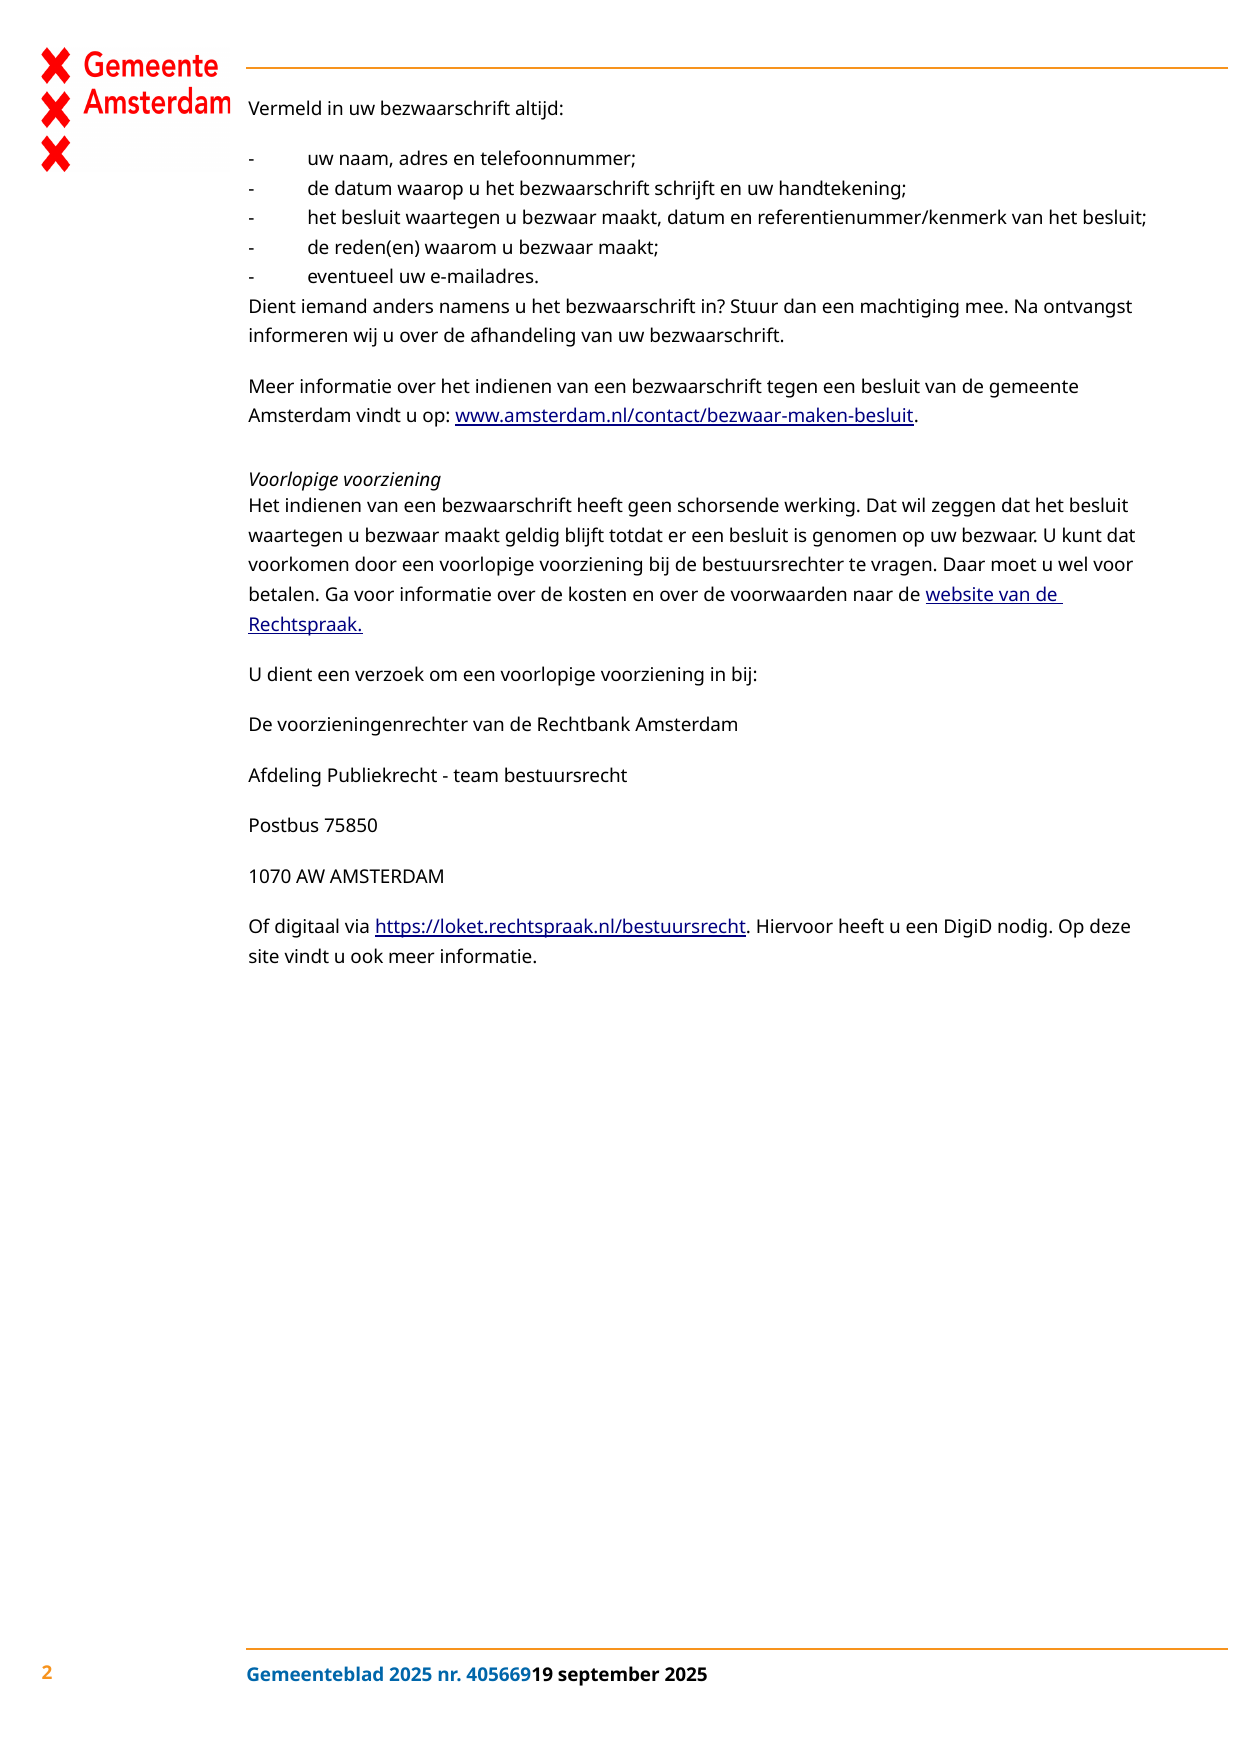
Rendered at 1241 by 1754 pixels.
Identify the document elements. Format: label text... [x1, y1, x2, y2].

text Vermeld in uw bezwaarschrift altijd: [248, 95, 1152, 121]
text Meer informatie over het indienen van een bezwaarschrift tegen een besluit van de gemeente Amsterdam vindt u op: www.amsterdam.nl/contact/bezwaar-maken-besluit. [248, 373, 1152, 428]
text De voorzieningenrechter van de Rechtbank Amsterdam [248, 712, 1152, 737]
text U dient een verzoek om een voorlopige voorziening in bij: [248, 661, 1152, 687]
text Postbus 75850 [248, 812, 1152, 838]
text Of digitaal via https://loket.rechtspraak.nl/bestuursrecht. Hiervoor heeft u een DigiD nodig. Op deze site vindt u ook meer informatie. [248, 913, 1152, 968]
list eventueel uw e-mailadres. [248, 263, 1152, 289]
text 1070 AW AMSTERDAM [248, 863, 1152, 888]
text Afdeling Publiekrecht - team bestuursrecht [248, 762, 1152, 788]
text Het indienen van een bezwaarschrift heeft geen schorsende werking. Dat wil zeggen dat het besluit waartegen u bezwaar maakt geldig blijft totdat er een besluit is genomen op uw bezwaar. U kunt dat voorkomen door een voorlopige voorziening bij de bestuursrechter te vragen. Daar moet u wel voor betalen. Ga voor informatie over de kosten en over de voorwaarden naar de website van de Rechtspraak. [248, 492, 1152, 636]
picture [41, 47, 231, 172]
list de datum waarop u het bezwaarschrift schrijft en uw handtekening; [248, 175, 1152, 201]
list uw naam, adres en telefoonnummer; [248, 145, 1152, 171]
text Voorlopige voorziening [248, 467, 1152, 492]
list het besluit waartegen u bezwaar maakt, datum en referentienummer/kenmerk van het besluit; [248, 204, 1152, 230]
text Dient iemand anders namens u het bezwaarschrift in? Stuur dan een machtiging mee. Na ontvangst informeren wij u over de afhandeling van uw bezwaarschrift. [248, 293, 1152, 348]
list de reden(en) waarom u bezwaar maakt; [248, 234, 1152, 260]
